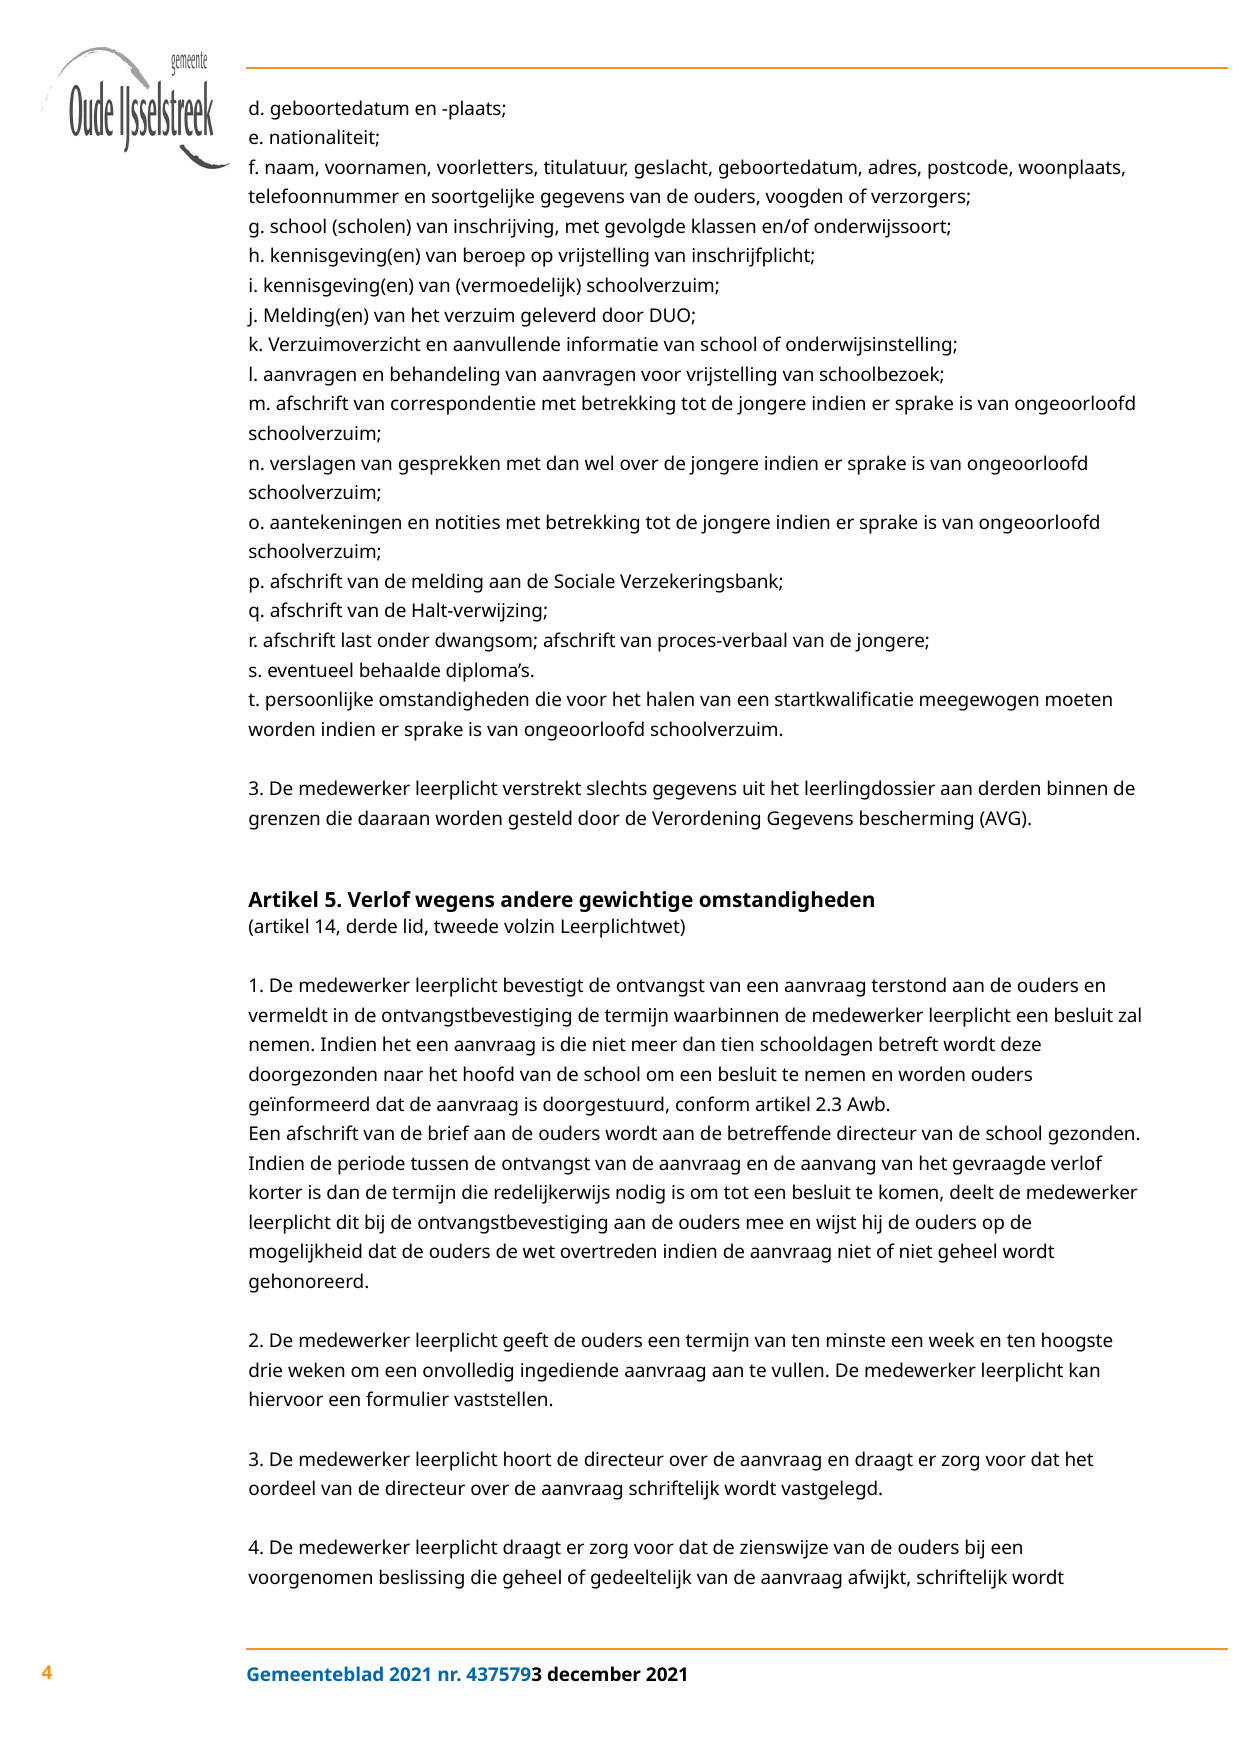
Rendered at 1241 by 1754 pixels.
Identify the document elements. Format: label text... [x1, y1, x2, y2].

text 4. De medewerker leerplicht draagt er zorg voor dat de zienswijze van de ouders bij een voorgenomen beslissing die geheel of gedeeltelijk van de aanvraag afwijkt, schriftelijk wordt [248, 1534, 1152, 1590]
text k. Verzuimoverzicht en aanvullende informatie van school of onderwijsinstelling; [248, 331, 1152, 357]
text t. persoonlijke omstandigheden die voor het halen van een startkwalificatie meegewogen moeten worden indien er sprake is van ongeoorloofd schoolverzuim. [248, 686, 1152, 742]
text d. geboortedatum en -plaats; [248, 95, 1152, 121]
text e. nationaliteit; [248, 124, 1152, 150]
text s. eventueel behaalde diploma’s. [248, 657, 1152, 683]
text (artikel 14, derde lid, tweede volzin Leerplichtwet) [248, 913, 1152, 939]
text n. verslagen van gesprekken met dan wel over de jongere indien er sprake is van ongeoorloofd schoolverzuim; [248, 450, 1152, 505]
text h. kennisgeving(en) van beroep op vrijstelling van inschrijfplicht; [248, 243, 1152, 268]
text p. afschrift van de melding aan de Sociale Verzekeringsbank; [248, 568, 1152, 594]
text Een afschrift van de brief aan de ouders wordt aan de betreffende directeur van de school gezonden. Indien de periode tussen de ontvangst van de aanvraag en de aanvang van het gevraagde verlof korter is dan de termijn die redelijkerwijs nodig is om tot een besluit te komen, deelt de medewerker leerplicht dit bij de ontvangstbevestiging aan de ouders mee en wijst hij de ouders op de mogelijkheid dat de ouders de wet overtreden indien de aanvraag niet of niet geheel wordt gehonoreerd. [248, 1120, 1152, 1294]
picture [41, 47, 231, 172]
text r. afschrift last onder dwangsom; afschrift van proces-verbaal van de jongere; [248, 627, 1152, 653]
text g. school (scholen) van inschrijving, met gevolgde klassen en/of onderwijssoort; [248, 213, 1152, 239]
text o. aantekeningen en notities met betrekking tot de jongere indien er sprake is van ongeoorloofd schoolverzuim; [248, 509, 1152, 564]
text m. afschrift van correspondentie met betrekking tot de jongere indien er sprake is van ongeoorloofd schoolverzuim; [248, 391, 1152, 446]
text j. Melding(en) van het verzuim geleverd door DUO; [248, 302, 1152, 328]
text 3. De medewerker leerplicht verstrekt slechts gegevens uit het leerlingdossier aan derden binnen de grenzen die daaraan worden gesteld door de Verordening Gegevens bescherming (AVG). [248, 775, 1152, 831]
text q. afschrift van de Halt-verwijzing; [248, 598, 1152, 623]
text i. kennisgeving(en) van (vermoedelijk) schoolverzuim; [248, 272, 1152, 298]
text Artikel 5. Verlof wegens andere gewichtige omstandigheden [248, 885, 1152, 913]
text f. naam, voornamen, voorletters, titulatuur, geslacht, geboortedatum, adres, postcode, woonplaats, telefoonnummer en soortgelijke gegevens van de ouders, voogden of verzorgers; [248, 154, 1152, 209]
text 1. De medewerker leerplicht bevestigt de ontvangst van een aanvraag terstond aan de ouders en vermeldt in de ontvangstbevestiging de termijn waarbinnen de medewerker leerplicht een besluit zal nemen. Indien het een aanvraag is die niet meer dan tien schooldagen betreft wordt deze doorgezonden naar het hoofd van de school om een besluit te nemen en worden ouders geïnformeerd dat de aanvraag is doorgestuurd, conform artikel 2.3 Awb. [248, 972, 1152, 1116]
text 2. De medewerker leerplicht geeft de ouders een termijn van ten minste een week en ten hoogste drie weken om een onvolledig ingediende aanvraag aan te vullen. De medewerker leerplicht kan hiervoor een formulier vaststellen. [248, 1327, 1152, 1412]
text 3. De medewerker leerplicht hoort de directeur over de aanvraag en draagt er zorg voor dat het oordeel van de directeur over de aanvraag schriftelijk wordt vastgelegd. [248, 1446, 1152, 1501]
text l. aanvragen en behandeling van aanvragen voor vrijstelling van schoolbezoek; [248, 361, 1152, 387]
